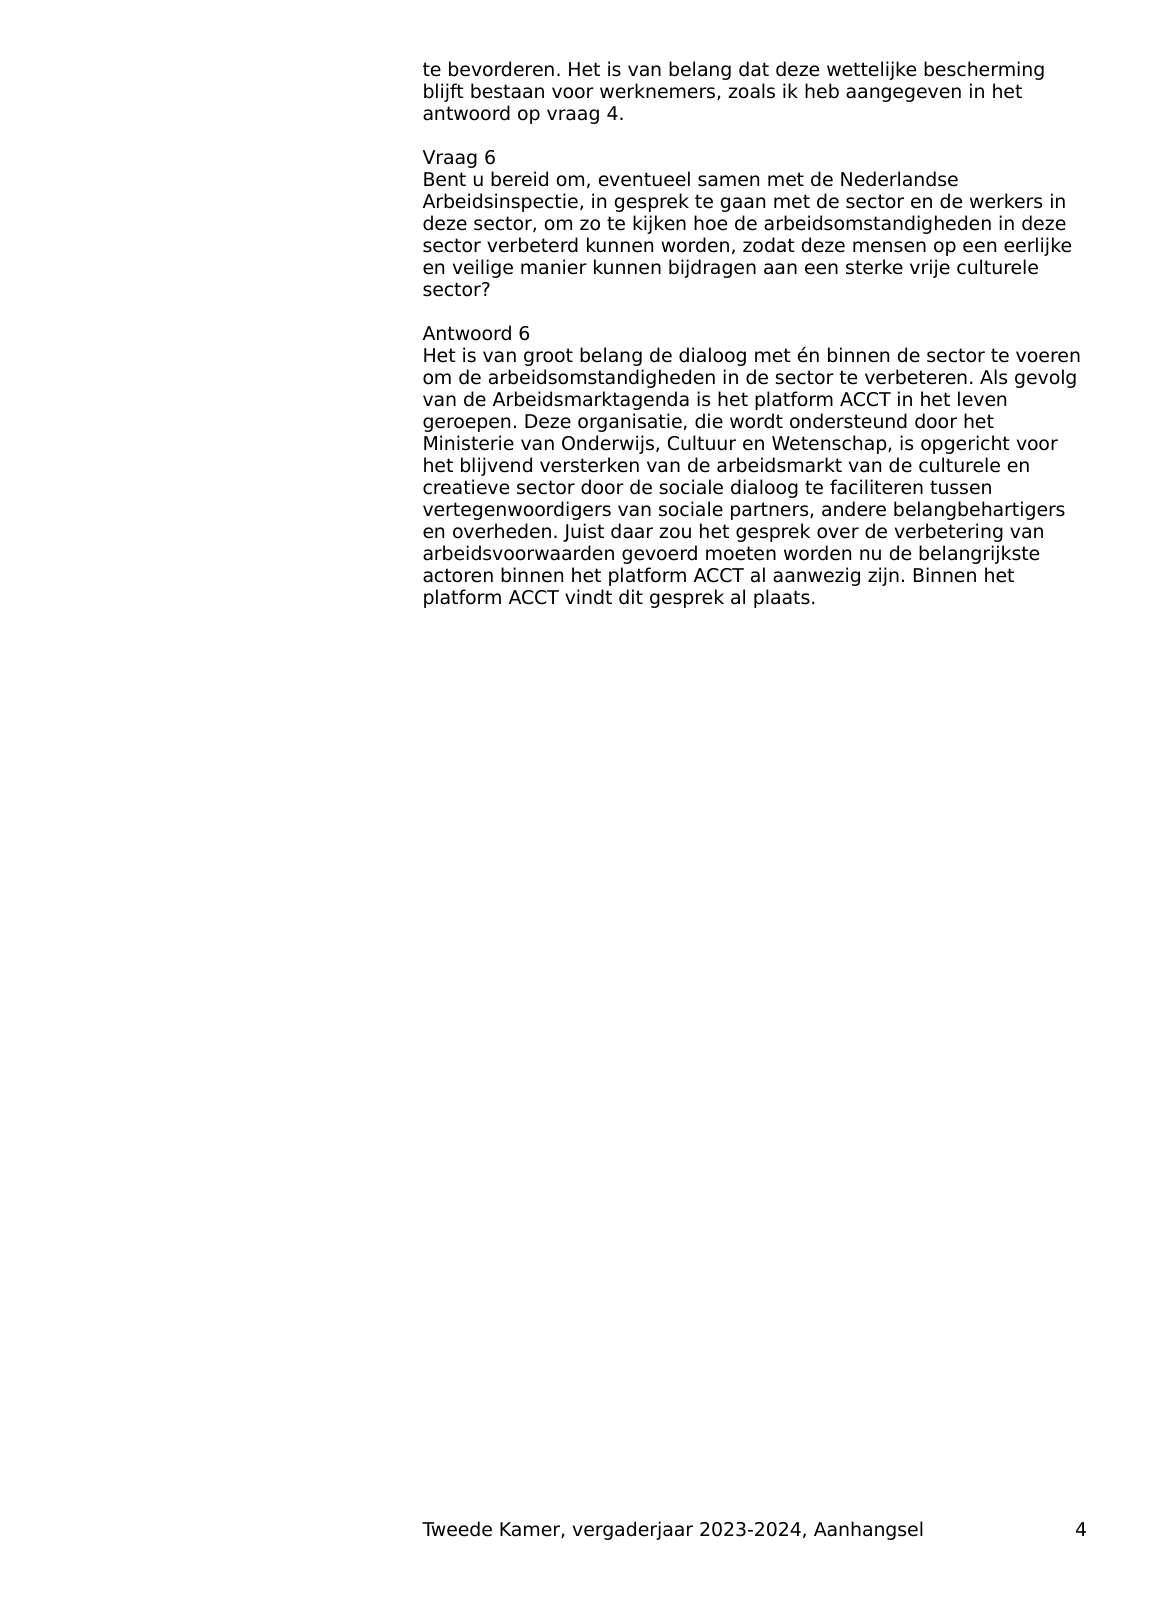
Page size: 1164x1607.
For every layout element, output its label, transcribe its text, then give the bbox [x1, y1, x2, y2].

text te bevorderen. Het is van belang dat deze wettelijke bescherming blijft bestaan voor werknemers, zoals ik heb aangegeven in het antwoord op vraag 4. [422, 59, 1087, 125]
text Antwoord 6 [422, 323, 1087, 345]
text Het is van groot belang de dialoog met én binnen de sector te voeren om de arbeidsomstandigheden in de sector te verbeteren. Als gevolg van de Arbeidsmarktagenda is het platform ACCT in het leven geroepen. Deze organisatie, die wordt ondersteund door het Ministerie van Onderwijs, Cultuur en Wetenschap, is opgericht voor het blijvend versterken van de arbeidsmarkt van de culturele en creatieve sector door de sociale dialoog te faciliteren tussen vertegenwoordigers van sociale partners, andere belangbehartigers en overheden. Juist daar zou het gesprek over de verbetering van arbeidsvoorwaarden gevoerd moeten worden nu de belangrijkste actoren binnen het platform ACCT al aanwezig zijn. Binnen het platform ACCT vindt dit gesprek al plaats. [422, 345, 1087, 609]
text Vraag 6 [422, 147, 1087, 169]
text Bent u bereid om, eventueel samen met de Nederlandse Arbeidsinspectie, in gesprek te gaan met de sector en de werkers in deze sector, om zo te kijken hoe de arbeidsomstandigheden in deze sector verbeterd kunnen worden, zodat deze mensen op een eerlijke en veilige manier kunnen bijdragen aan een sterke vrije culturele sector? [422, 169, 1087, 301]
